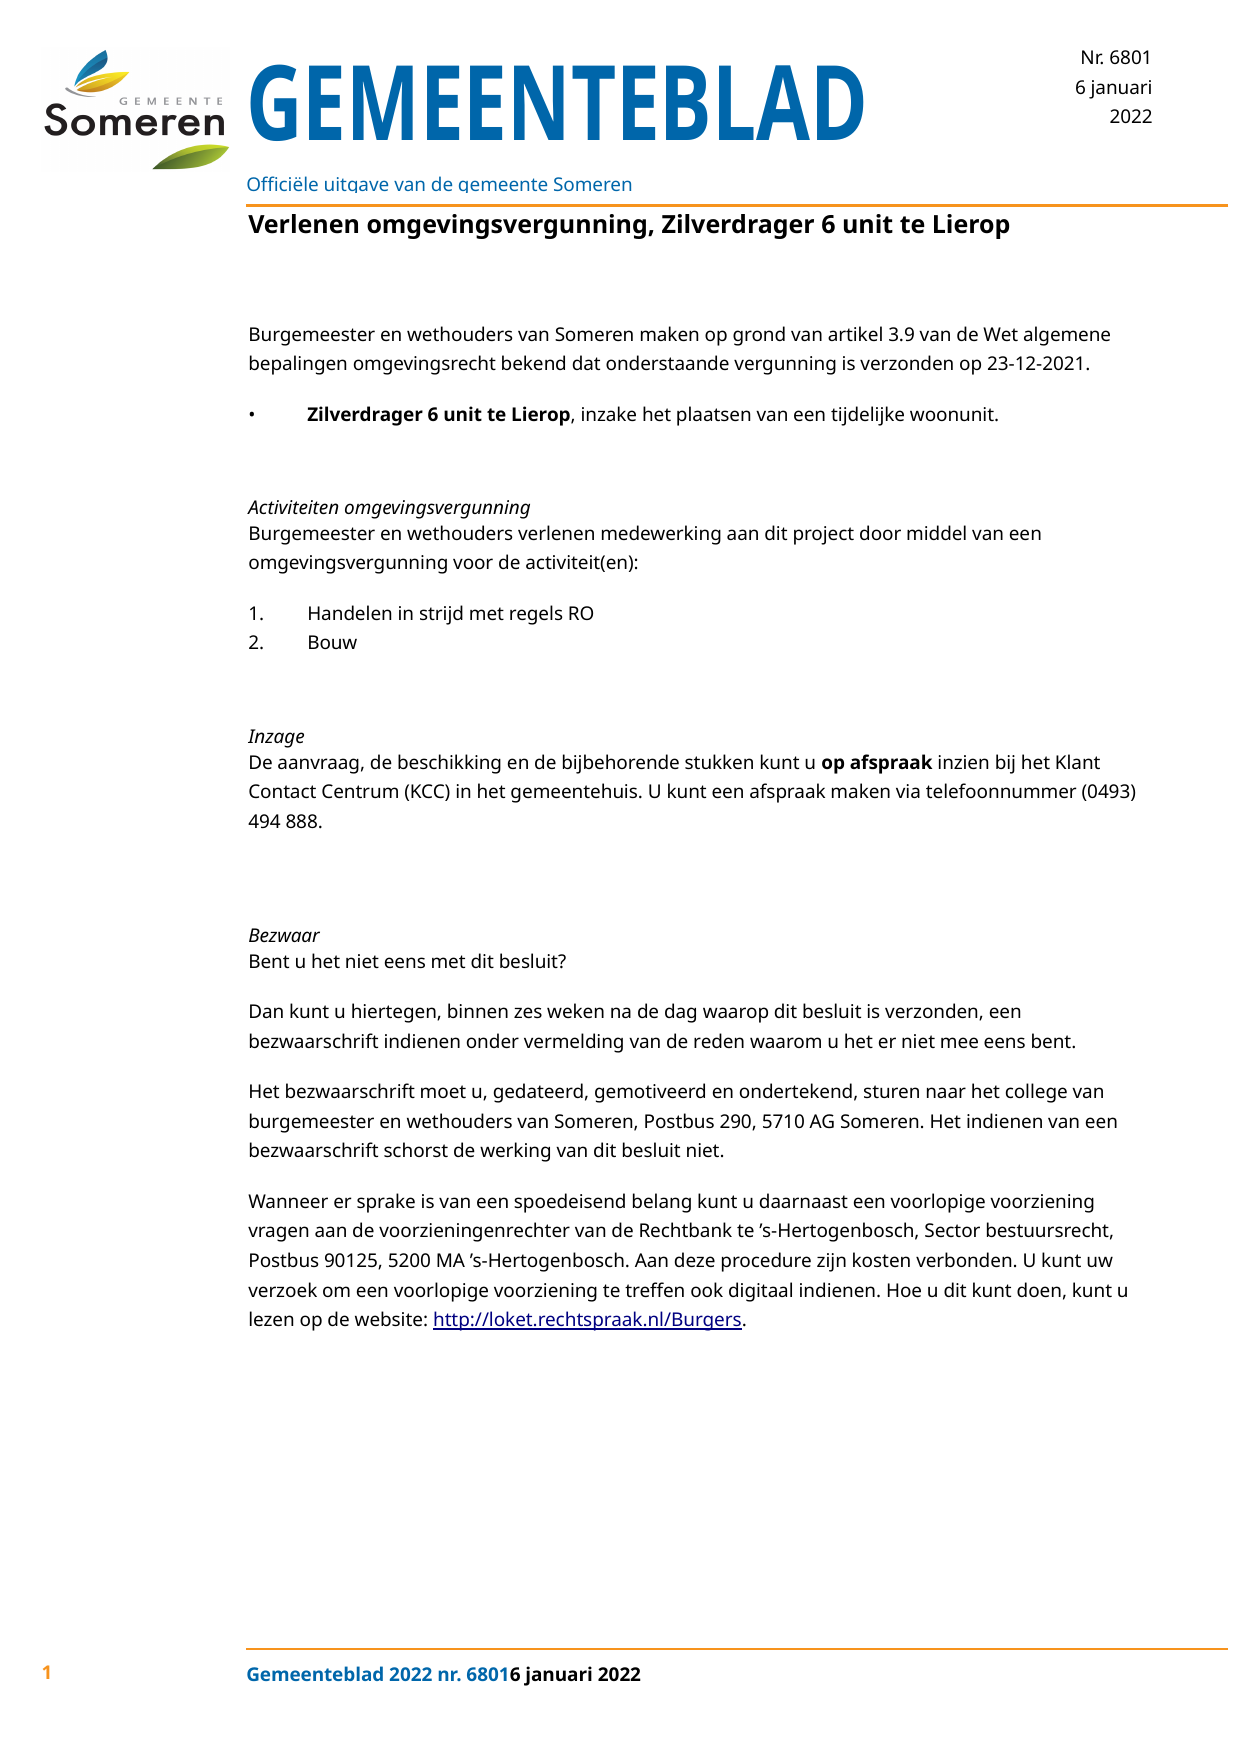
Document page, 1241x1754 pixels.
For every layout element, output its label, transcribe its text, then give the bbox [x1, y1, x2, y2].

text Dan kunt u hiertegen, binnen zes weken na de dag waarop dit besluit is verzonden, een bezwaarschrift indienen onder vermelding van de reden waarom u het er niet mee eens bent. [248, 998, 1152, 1054]
text Inzage [248, 723, 1152, 749]
text Verlenen omgevingsvergunning, Zilverdrager 6 unit te Lierop [248, 207, 1152, 241]
text Burgemeester en wethouders verlenen medewerking aan dit project door middel van een omgevingsvergunning voor de activiteit(en): [248, 520, 1152, 575]
text Bezwaar [248, 922, 1152, 948]
text Bent u het niet eens met dit besluit? [248, 948, 1152, 974]
text Wanneer er sprake is van een spoedeisend belang kunt u daarnaast een voorlopige voorziening vragen aan de voorzieningenrechter van de Rechtbank te ’s-Hertogenbosch, Sector bestuursrecht, Postbus 90125, 5200 MA ’s-Hertogenbosch. Aan deze procedure zijn kosten verbonden. U kunt uw verzoek om een voorlopige voorziening te treffen ook digitaal indienen. Hoe u dit kunt doen, kunt u lezen op de website: http://loket.rechtspraak.nl/Burgers. [248, 1188, 1152, 1332]
text De aanvraag, de beschikking en de bijbehorende stukken kunt u op afspraak inzien bij het Klant Contact Centrum (KCC) in het gemeentehuis. U kunt een afspraak maken via telefoonnummer (0493) 494 888. [248, 749, 1152, 834]
list Handelen in strijd met regels RO [248, 600, 1152, 626]
text Burgemeester en wethouders van Someren maken op grond van artikel 3.9 van de Wet algemene bepalingen omgevingsrecht bekend dat onderstaande vergunning is verzonden op 23-12-2021. [248, 321, 1152, 376]
text Activiteiten omgevingsvergunning [248, 494, 1152, 520]
list Zilverdrager 6 unit te Lierop, inzake het plaatsen van een tijdelijke woonunit. [248, 401, 1152, 426]
text Het bezwaarschrift moet u, gedateerd, gemotiveerd en ondertekend, sturen naar het college van burgemeester en wethouders van Someren, Postbus 290, 5710 AG Someren. Het indienen van een bezwaarschrift schorst de werking van dit besluit niet. [248, 1078, 1152, 1163]
list Bouw [248, 629, 1152, 655]
picture [41, 47, 231, 172]
